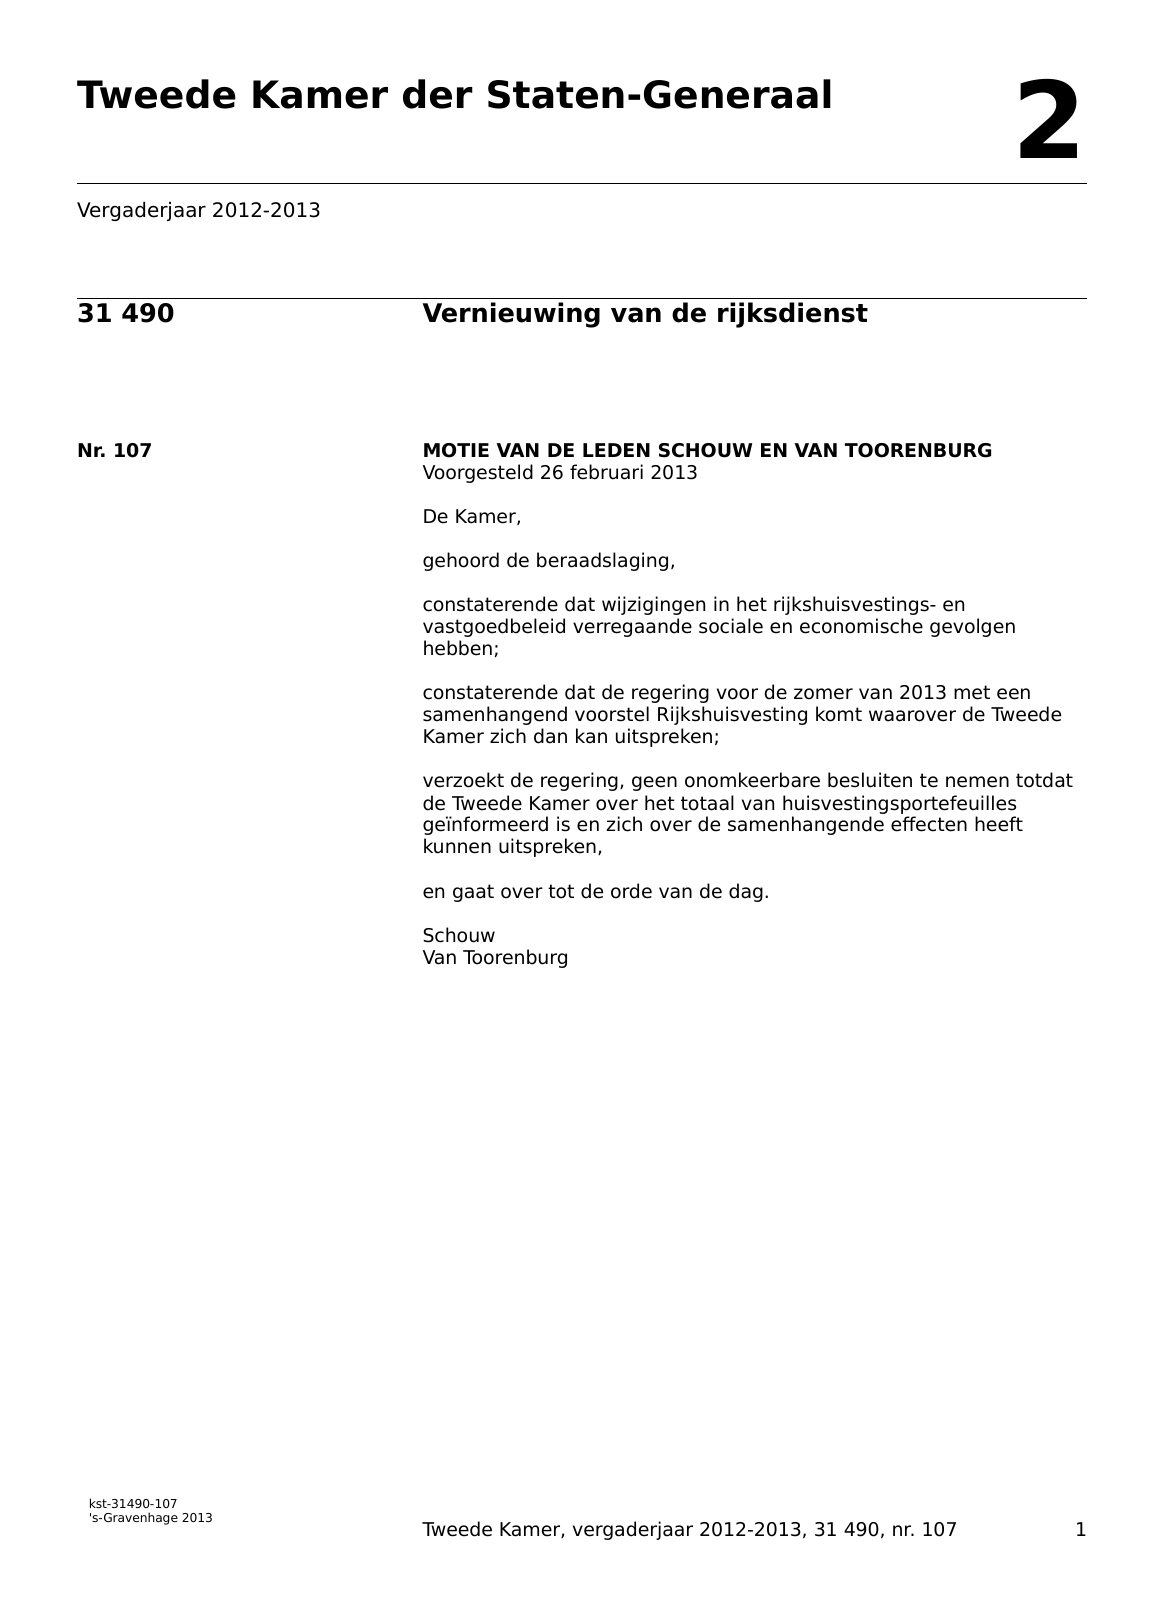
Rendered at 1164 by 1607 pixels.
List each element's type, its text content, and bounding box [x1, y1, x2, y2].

text verzoekt de regering, geen onomkeerbare besluiten te nemen totdat de Tweede Kamer over het totaal van huisvestingsportefeuilles geïnformeerd is en zich over de samenhangende effecten heeft kunnen uitspreken, [422, 770, 1087, 858]
text 's-Gravenhage 2013 [88, 1511, 323, 1525]
text constaterende dat wijzigingen in het rijkshuisvestings- en vastgoedbeleid verregaande sociale en economische gevolgen hebben; [422, 594, 1087, 660]
table_header 2 [886, 59, 1087, 183]
text gehoord de beraadslaging, [422, 550, 1087, 572]
text en gaat over tot de orde van de dag. [422, 881, 1087, 902]
table_cell Vergaderjaar 2012-2013 [77, 184, 1087, 298]
text De Kamer, [422, 506, 1087, 528]
subtitle Nr. 107 MOTIE VAN DE LEDEN SCHOUW EN VAN TOORENBURG [77, 440, 1087, 462]
text Voorgesteld 26 februari 2013 [422, 462, 1087, 484]
subtitle 31 490 Vernieuwing van de rijksdienst [77, 299, 1087, 329]
text kst-31490-107 [88, 1497, 323, 1511]
table_header Tweede Kamer der Staten-Generaal [77, 59, 886, 183]
text Schouw [422, 925, 1087, 947]
text Van Toorenburg [422, 947, 1087, 969]
text constaterende dat de regering voor de zomer van 2013 met een samenhangend voorstel Rijkshuisvesting komt waarover de Tweede Kamer zich dan kan uitspreken; [422, 682, 1087, 748]
